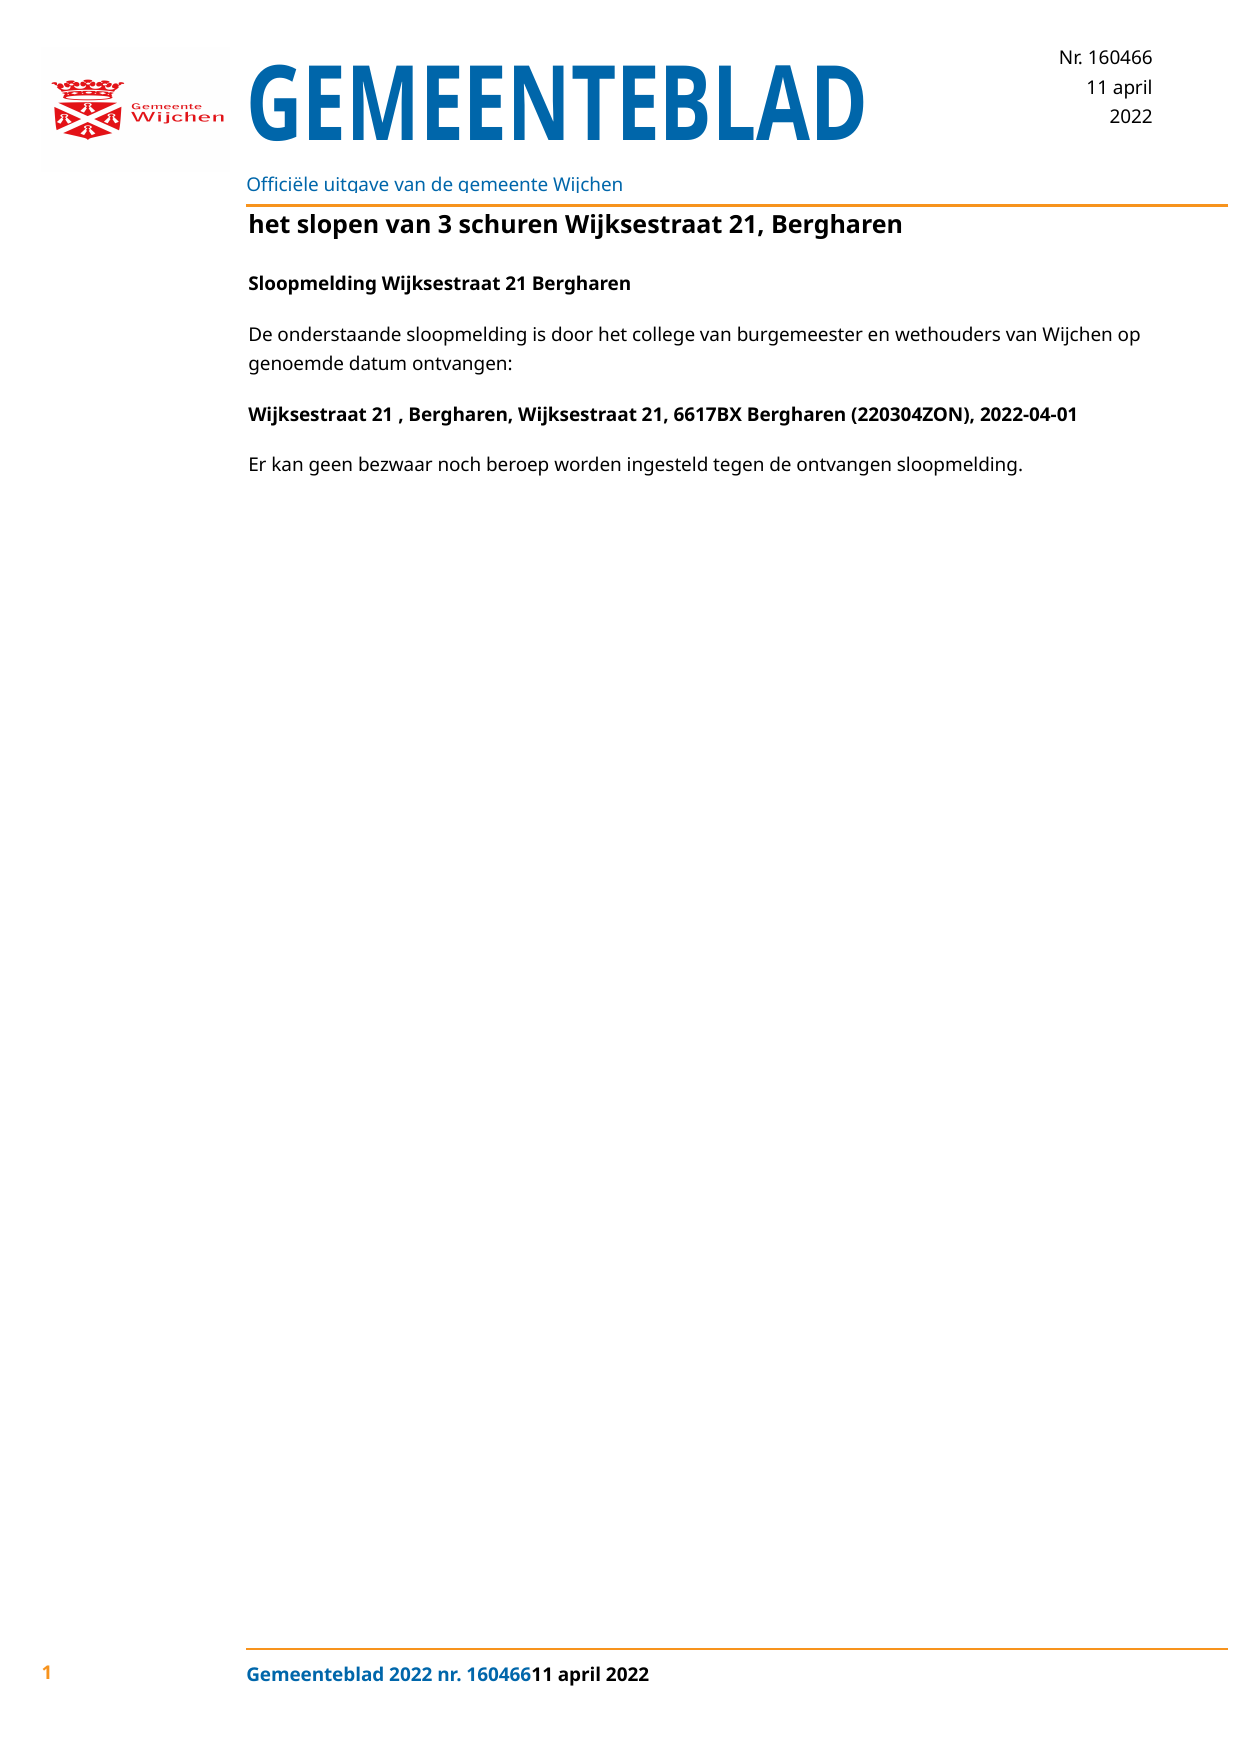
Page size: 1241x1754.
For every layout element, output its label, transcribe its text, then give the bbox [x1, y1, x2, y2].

text De onderstaande sloopmelding is door het college van burgemeester en wethouders van Wijchen op genoemde datum ontvangen: [248, 321, 1152, 376]
text Sloopmelding Wijksestraat 21 Bergharen [248, 270, 1152, 296]
text Er kan geen bezwaar noch beroep worden ingesteld tegen de ontvangen sloopmelding. [248, 451, 1152, 477]
text het slopen van 3 schuren Wijksestraat 21, Bergharen [248, 207, 1152, 241]
picture [41, 47, 231, 172]
text Wijksestraat 21 , Bergharen, Wijksestraat 21, 6617BX Bergharen (220304ZON), 2022-04-01 [248, 401, 1152, 426]
